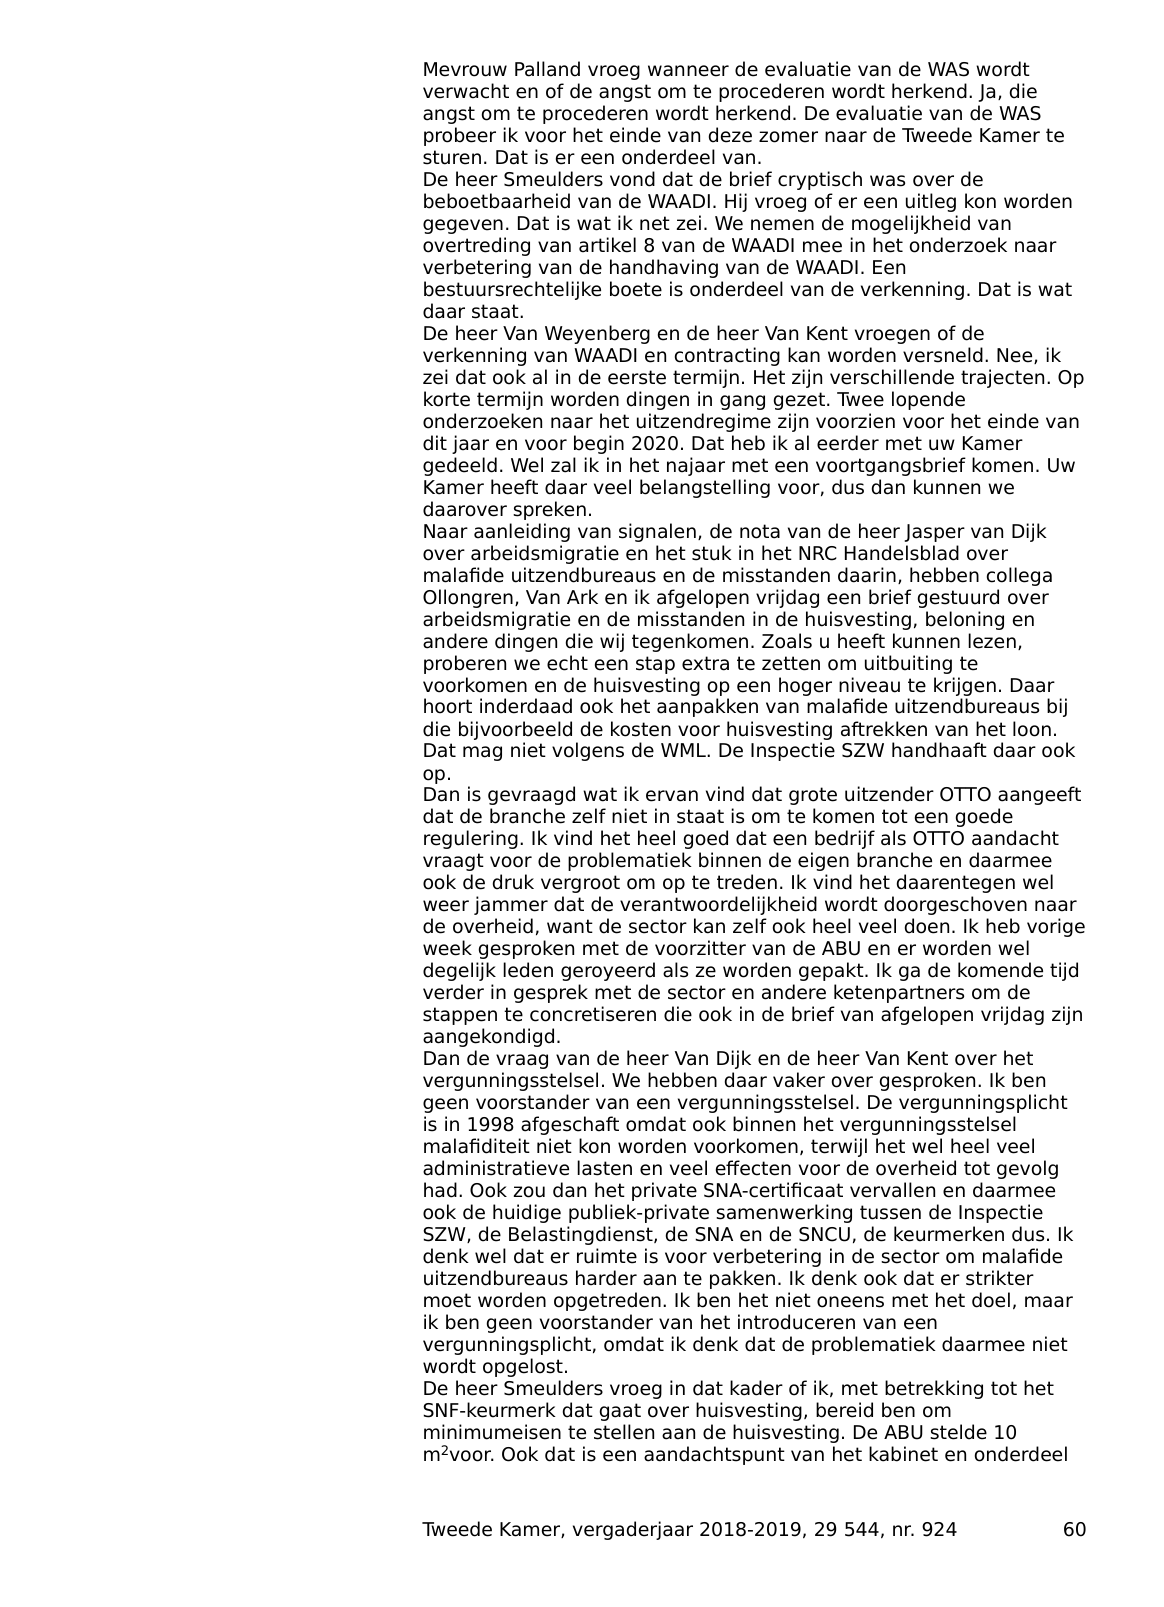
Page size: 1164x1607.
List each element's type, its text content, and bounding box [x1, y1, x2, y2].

text Mevrouw Palland vroeg wanneer de evaluatie van de WAS wordt verwacht en of de angst om te procederen wordt herkend. Ja, die angst om te procederen wordt herkend. De evaluatie van de WAS probeer ik voor het einde van deze zomer naar de Tweede Kamer te sturen. Dat is er een onderdeel van. [422, 59, 1087, 169]
text De heer Van Weyenberg en de heer Van Kent vroegen of de verkenning van WAADI en contracting kan worden versneld. Nee, ik zei dat ook al in de eerste termijn. Het zijn verschillende trajecten. Op korte termijn worden dingen in gang gezet. Twee lopende onderzoeken naar het uitzendregime zijn voorzien voor het einde van dit jaar en voor begin 2020. Dat heb ik al eerder met uw Kamer gedeeld. Wel zal ik in het najaar met een voortgangsbrief komen. Uw Kamer heeft daar veel belangstelling voor, dus dan kunnen we daarover spreken. [422, 323, 1087, 521]
text De heer Smeulders vroeg in dat kader of ik, met betrekking tot het SNF-keurmerk dat gaat over huisvesting, bereid ben om minimumeisen te stellen aan de huisvesting. De ABU stelde 10 m2voor. Ook dat is een aandachtspunt van het kabinet en onderdeel [422, 1378, 1087, 1466]
text De heer Smeulders vond dat de brief cryptisch was over de beboetbaarheid van de WAADI. Hij vroeg of er een uitleg kon worden gegeven. Dat is wat ik net zei. We nemen de mogelijkheid van overtreding van artikel 8 van de WAADI mee in het onderzoek naar verbetering van de handhaving van de WAADI. Een bestuursrechtelijke boete is onderdeel van de verkenning. Dat is wat daar staat. [422, 169, 1087, 323]
text Dan is gevraagd wat ik ervan vind dat grote uitzender OTTO aangeeft dat de branche zelf niet in staat is om te komen tot een goede regulering. Ik vind het heel goed dat een bedrijf als OTTO aandacht vraagt voor de problematiek binnen de eigen branche en daarmee ook de druk vergroot om op te treden. Ik vind het daarentegen wel weer jammer dat de verantwoordelijkheid wordt doorgeschoven naar de overheid, want de sector kan zelf ook heel veel doen. Ik heb vorige week gesproken met de voorzitter van de ABU en er worden wel degelijk leden geroyeerd als ze worden gepakt. Ik ga de komende tijd verder in gesprek met de sector en andere ketenpartners om de stappen te concretiseren die ook in de brief van afgelopen vrijdag zijn aangekondigd. [422, 784, 1087, 1048]
text Dan de vraag van de heer Van Dijk en de heer Van Kent over het vergunningsstelsel. We hebben daar vaker over gesproken. Ik ben geen voorstander van een vergunningsstelsel. De vergunningsplicht is in 1998 afgeschaft omdat ook binnen het vergunningsstelsel malafiditeit niet kon worden voorkomen, terwijl het wel heel veel administratieve lasten en veel effecten voor de overheid tot gevolg had. Ook zou dan het private SNA-certificaat vervallen en daarmee ook de huidige publiek-private samenwerking tussen de Inspectie SZW, de Belastingdienst, de SNA en de SNCU, de keurmerken dus. Ik denk wel dat er ruimte is voor verbetering in de sector om malafide uitzendbureaus harder aan te pakken. Ik denk ook dat er strikter moet worden opgetreden. Ik ben het niet oneens met het doel, maar ik ben geen voorstander van het introduceren van een vergunningsplicht, omdat ik denk dat de problematiek daarmee niet wordt opgelost. [422, 1048, 1087, 1378]
text Naar aanleiding van signalen, de nota van de heer Jasper van Dijk over arbeidsmigratie en het stuk in het NRC Handelsblad over malafide uitzendbureaus en de misstanden daarin, hebben collega Ollongren, Van Ark en ik afgelopen vrijdag een brief gestuurd over arbeidsmigratie en de misstanden in de huisvesting, beloning en andere dingen die wij tegenkomen. Zoals u heeft kunnen lezen, proberen we echt een stap extra te zetten om uitbuiting te voorkomen en de huisvesting op een hoger niveau te krijgen. Daar hoort inderdaad ook het aanpakken van malafide uitzendbureaus bij die bijvoorbeeld de kosten voor huisvesting aftrekken van het loon. Dat mag niet volgens de WML. De Inspectie SZW handhaaft daar ook op. [422, 521, 1087, 784]
